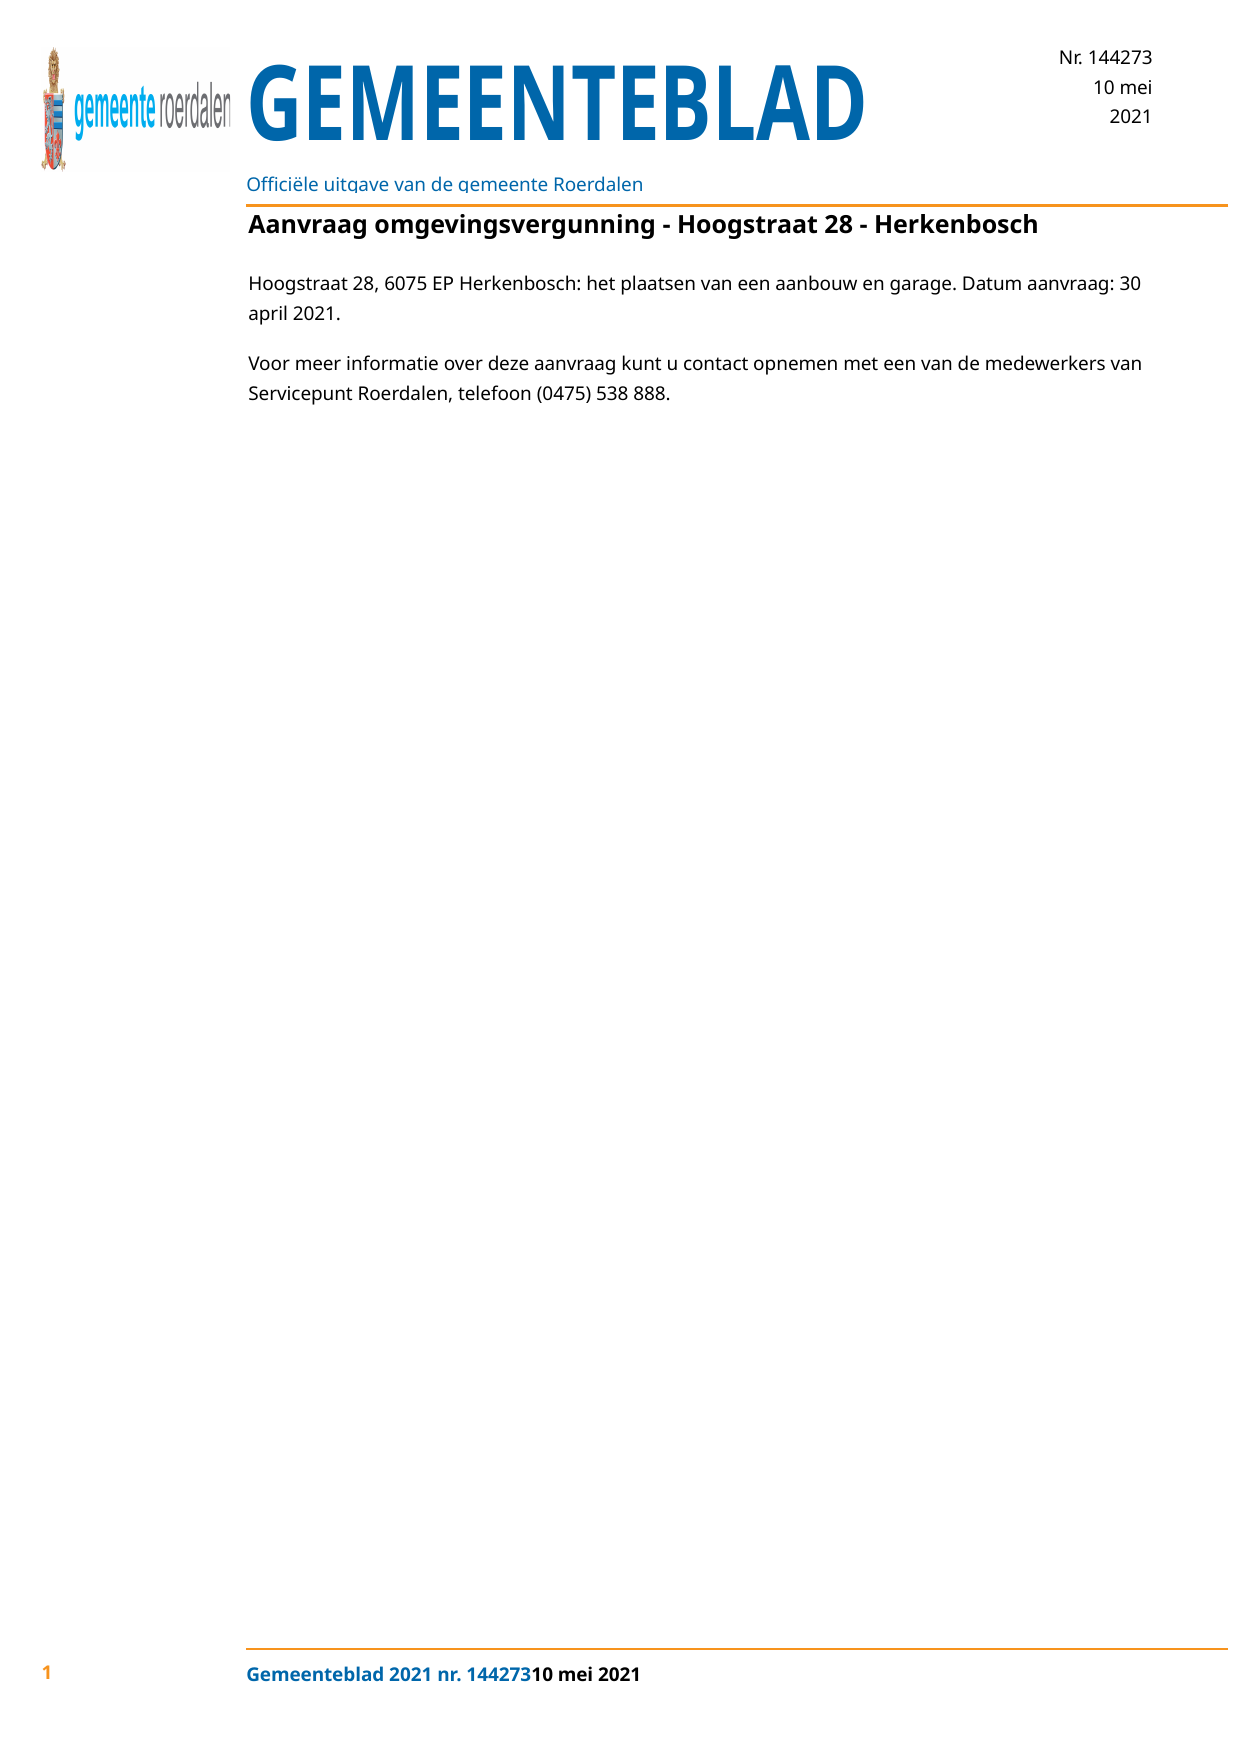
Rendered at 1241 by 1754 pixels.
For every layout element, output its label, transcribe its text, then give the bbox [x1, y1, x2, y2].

text Voor meer informatie over deze aanvraag kunt u contact opnemen met een van de medewerkers van Servicepunt Roerdalen, telefoon (0475) 538 888. [248, 350, 1152, 406]
picture [41, 47, 231, 172]
text Hoogstraat 28, 6075 EP Herkenbosch: het plaatsen van een aanbouw en garage. Datum aanvraag: 30 april 2021. [248, 270, 1152, 326]
text Aanvraag omgevingsvergunning - Hoogstraat 28 - Herkenbosch [248, 207, 1152, 241]
